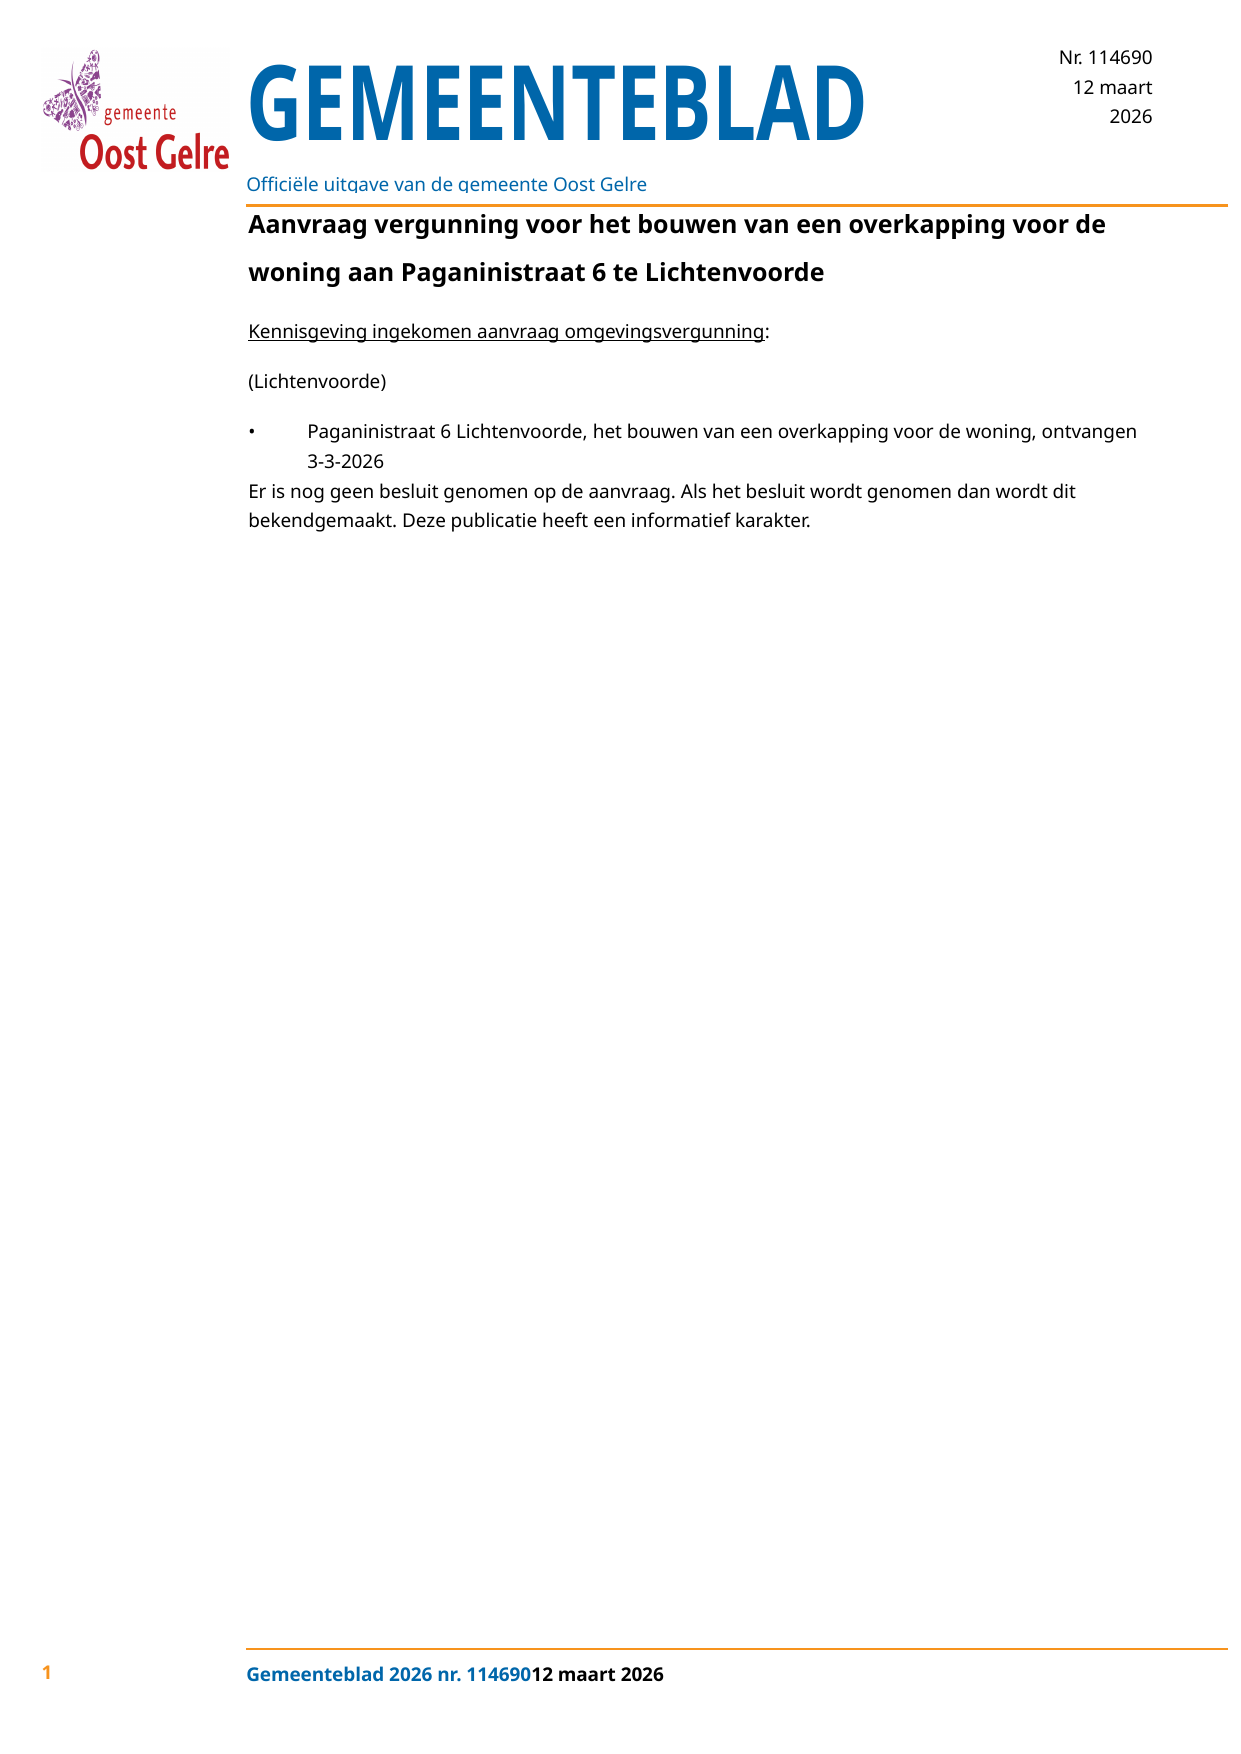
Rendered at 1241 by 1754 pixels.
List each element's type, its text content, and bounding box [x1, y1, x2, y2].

text Kennisgeving ingekomen aanvraag omgevingsvergunning: [248, 318, 1152, 344]
picture [41, 47, 231, 172]
text Aanvraag vergunning voor het bouwen van een overkapping voor de woning aan Paganinistraat 6 te Lichtenvoorde [248, 207, 1152, 288]
text Er is nog geen besluit genomen op de aanvraag. Als het besluit wordt genomen dan wordt dit bekendgemaakt. Deze publicatie heeft een informatief karakter. [248, 478, 1152, 533]
list Paganinistraat 6 Lichtenvoorde, het bouwen van een overkapping voor de woning, ontvangen 3-3-2026 [248, 419, 1152, 474]
text (Lichtenvoorde) [248, 368, 1152, 394]
